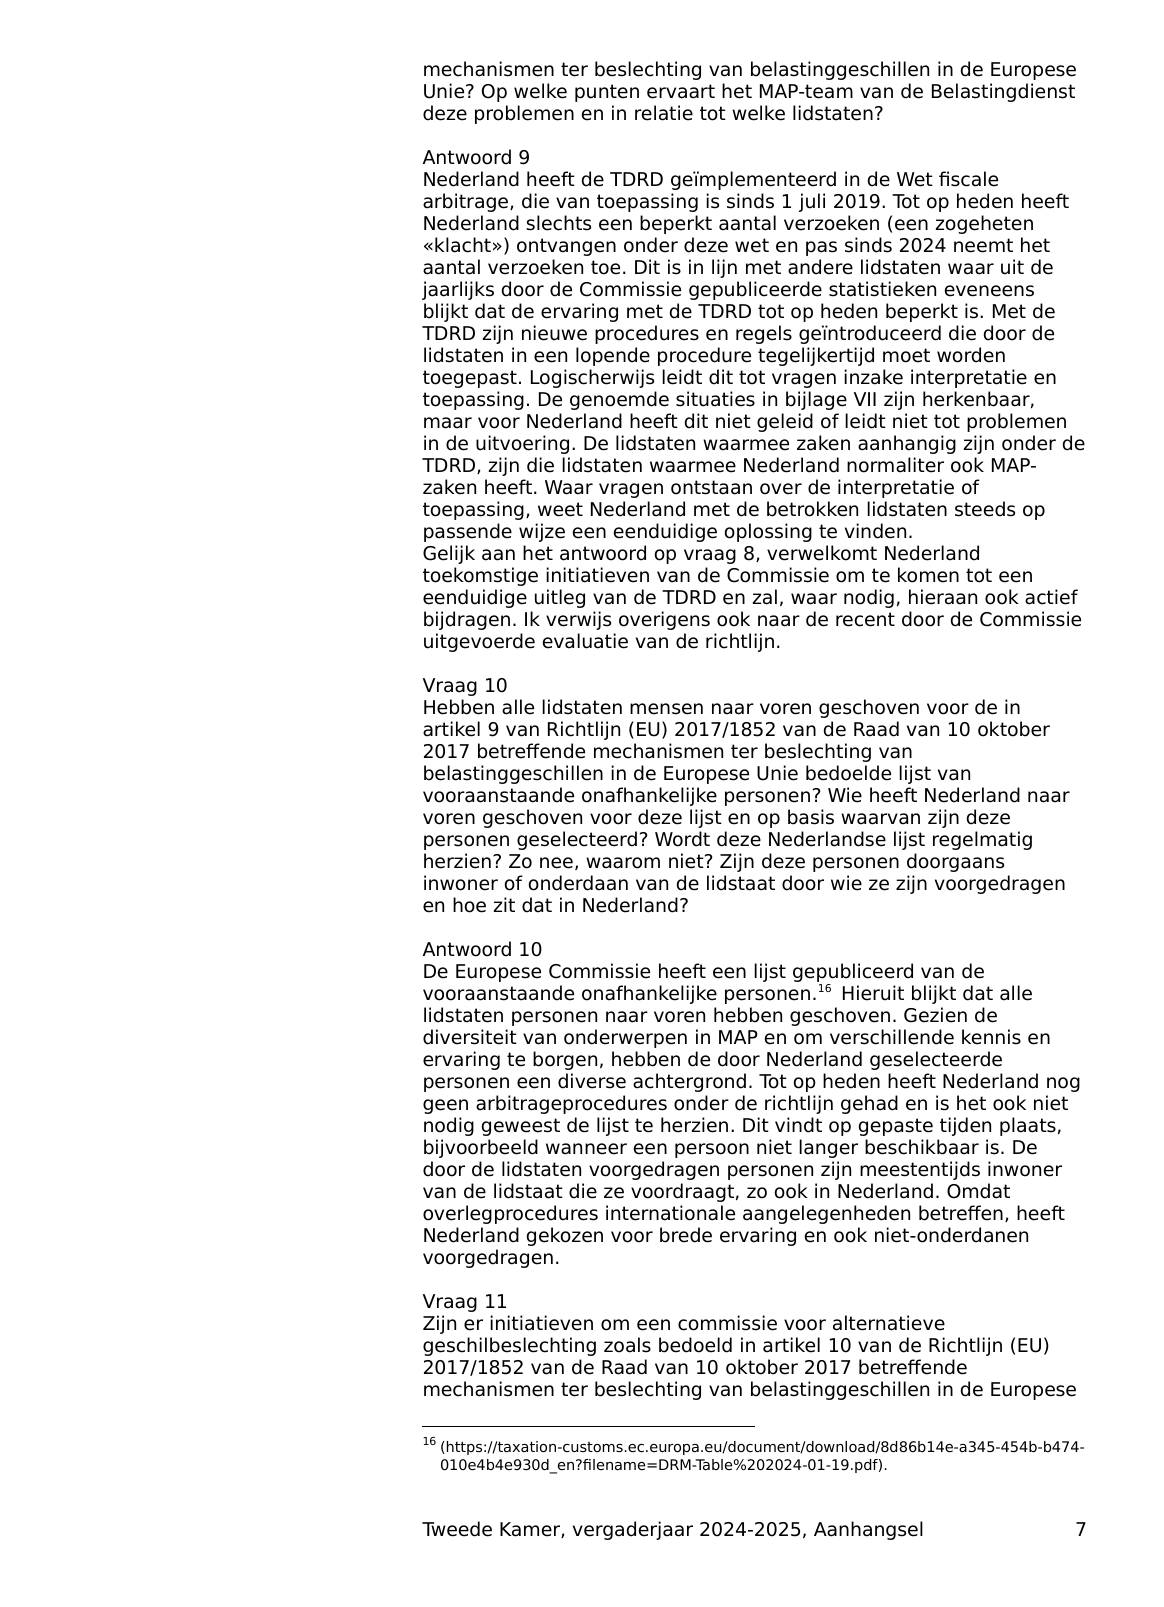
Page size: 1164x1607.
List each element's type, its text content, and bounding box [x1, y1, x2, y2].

text Vraag 11 [422, 1291, 1087, 1313]
text (https://taxation-customs.ec.europa.eu/document/download/8d86b14e-a345-454b-b474-010e4b4e930d_en?filename=DRM-Table%202024-01-19.pdf). [422, 1435, 1087, 1474]
text Nederland heeft de TDRD geïmplementeerd in de Wet fiscale arbitrage, die van toepassing is sinds 1 juli 2019. Tot op heden heeft Nederland slechts een beperkt aantal verzoeken (een zogeheten «klacht») ontvangen onder deze wet en pas sinds 2024 neemt het aantal verzoeken toe. Dit is in lijn met andere lidstaten waar uit de jaarlijks door de Commissie gepubliceerde statistieken eveneens blijkt dat de ervaring met de TDRD tot op heden beperkt is. Met de TDRD zijn nieuwe procedures en regels geïntroduceerd die door de lidstaten in een lopende procedure tegelijkertijd moet worden toegepast. Logischerwijs leidt dit tot vragen inzake interpretatie en toepassing. De genoemde situaties in bijlage VII zijn herkenbaar, maar voor Nederland heeft dit niet geleid of leidt niet tot problemen in de uitvoering. De lidstaten waarmee zaken aanhangig zijn onder de TDRD, zijn die lidstaten waarmee Nederland normaliter ook MAP-zaken heeft. Waar vragen ontstaan over de interpretatie of toepassing, weet Nederland met de betrokken lidstaten steeds op passende wijze een eenduidige oplossing te vinden. [422, 169, 1087, 543]
text De Europese Commissie heeft een lijst gepubliceerd van de vooraanstaande onafhankelijke personen. Hieruit blijkt dat alle lidstaten personen naar voren hebben geschoven. Gezien de diversiteit van onderwerpen in MAP en om verschillende kennis en ervaring te borgen, hebben de door Nederland geselecteerde personen een diverse achtergrond. Tot op heden heeft Nederland nog geen arbitrageprocedures onder de richtlijn gehad en is het ook niet nodig geweest de lijst te herzien. Dit vindt op gepaste tijden plaats, bijvoorbeeld wanneer een persoon niet langer beschikbaar is. De door de lidstaten voorgedragen personen zijn meestentijds inwoner van de lidstaat die ze voordraagt, zo ook in Nederland. Omdat overlegprocedures internationale aangelegenheden betreffen, heeft Nederland gekozen voor brede ervaring en ook niet-onderdanen voorgedragen. [422, 961, 1087, 1268]
text Antwoord 10 [422, 939, 1087, 961]
text Antwoord 9 [422, 147, 1087, 169]
text Vraag 10 [422, 675, 1087, 697]
text Zijn er initiatieven om een commissie voor alternatieve geschilbeslechting zoals bedoeld in artikel 10 van de Richtlijn (EU) 2017/1852 van de Raad van 10 oktober 2017 betreffende mechanismen ter beslechting van belastinggeschillen in de Europese [422, 1313, 1087, 1401]
text Hebben alle lidstaten mensen naar voren geschoven voor de in artikel 9 van Richtlijn (EU) 2017/1852 van de Raad van 10 oktober 2017 betreffende mechanismen ter beslechting van belastinggeschillen in de Europese Unie bedoelde lijst van vooraanstaande onafhankelijke personen? Wie heeft Nederland naar voren geschoven voor deze lijst en op basis waarvan zijn deze personen geselecteerd? Wordt deze Nederlandse lijst regelmatig herzien? Zo nee, waarom niet? Zijn deze personen doorgaans inwoner of onderdaan van de lidstaat door wie ze zijn voorgedragen en hoe zit dat in Nederland? [422, 697, 1087, 917]
text mechanismen ter beslechting van belastinggeschillen in de Europese Unie? Op welke punten ervaart het MAP-team van de Belastingdienst deze problemen en in relatie tot welke lidstaten? [422, 59, 1087, 125]
text Gelijk aan het antwoord op vraag 8, verwelkomt Nederland toekomstige initiatieven van de Commissie om te komen tot een eenduidige uitleg van de TDRD en zal, waar nodig, hieraan ook actief bijdragen. Ik verwijs overigens ook naar de recent door de Commissie uitgevoerde evaluatie van de richtlijn. [422, 543, 1087, 653]
